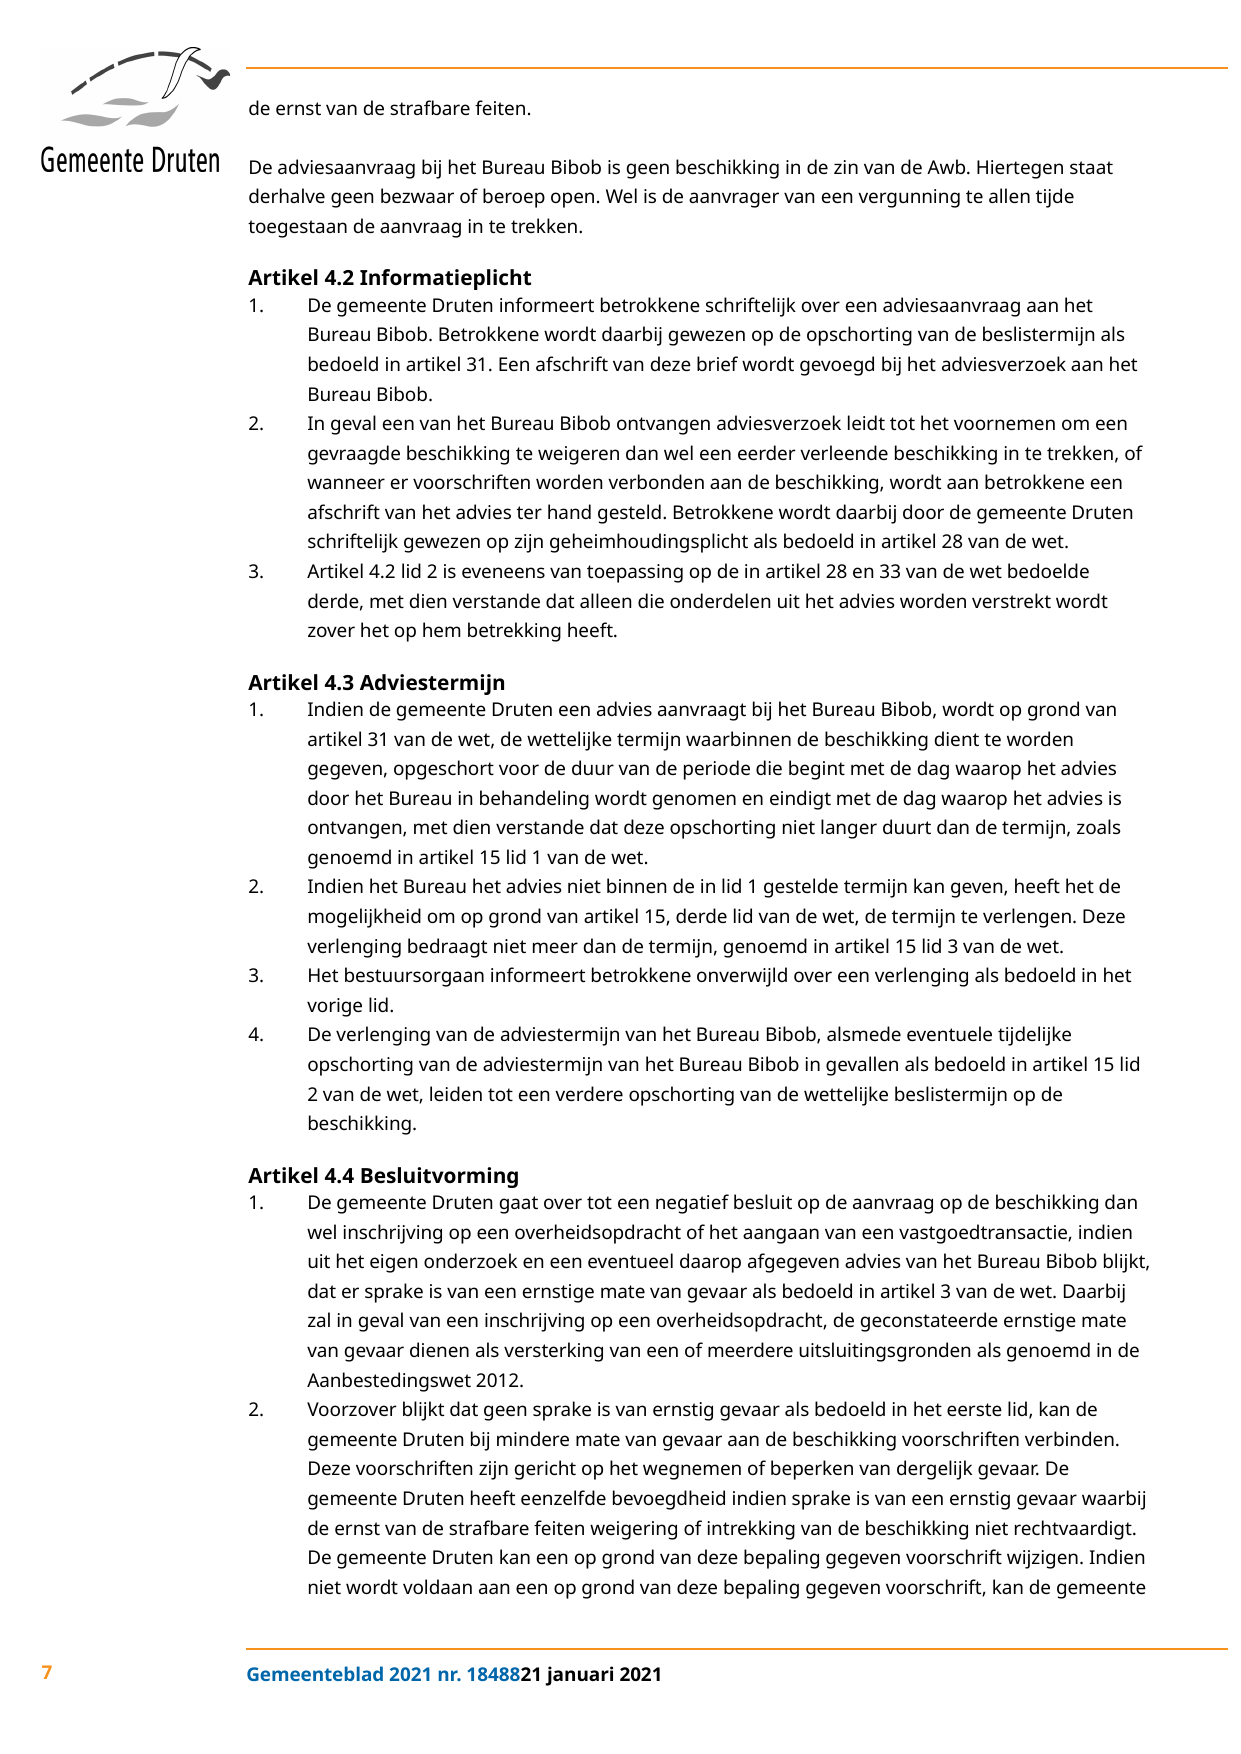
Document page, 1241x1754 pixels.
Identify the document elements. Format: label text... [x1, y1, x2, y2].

picture [41, 47, 231, 172]
list De gemeente Druten gaat over tot een negatief besluit op de aanvraag op de beschikking dan wel inschrijving op een overheidsopdracht of het aangaan van een vastgoedtransactie, indien uit het eigen onderzoek en een eventueel daarop afgegeven advies van het Bureau Bibob blijkt, dat er sprake is van een ernstige mate van gevaar als bedoeld in artikel 3 van de wet. Daarbij zal in geval van een inschrijving op een overheidsopdracht, de geconstateerde ernstige mate van gevaar dienen als versterking van een of meerdere uitsluitingsgronden als genoemd in de Aanbestedingswet 2012. [248, 1189, 1152, 1392]
list De gemeente Druten informeert betrokkene schriftelijk over een adviesaanvraag aan het Bureau Bibob. Betrokkene wordt daarbij gewezen op de opschorting van de beslistermijn als bedoeld in artikel 31. Een afschrift van deze brief wordt gevoegd bij het adviesverzoek aan het Bureau Bibob. [248, 292, 1152, 406]
list De verlenging van de adviestermijn van het Bureau Bibob, alsmede eventuele tijdelijke opschorting van de adviestermijn van het Bureau Bibob in gevallen als bedoeld in artikel 15 lid 2 van de wet, leiden tot een verdere opschorting van de wettelijke beslistermijn op de beschikking. [248, 1022, 1152, 1136]
list artikel 31 van de wet, de wettelijke termijn waarbinnen de beschikking dient te worden gegeven, opgeschort voor de duur van de periode die begint met de dag waarop het advies door het Bureau in behandeling wordt genomen en eindigt met de dag waarop het advies is ontvangen, met dien verstande dat deze opschorting niet langer duurt dan de termijn, zoals genoemd in artikel 15 lid 1 van de wet. [248, 726, 1152, 870]
text de ernst van de strafbare feiten. [248, 95, 1152, 121]
list Het bestuursorgaan informeert betrokkene onverwijld over een verlenging als bedoeld in het vorige lid. [248, 962, 1152, 1018]
text Artikel 4.3 Adviestermijn [248, 668, 1152, 696]
text De adviesaanvraag bij het Bureau Bibob is geen beschikking in de zin van de Awb. Hiertegen staat derhalve geen bezwaar of beroep open. Wel is de aanvrager van een vergunning te allen tijde toegestaan de aanvraag in te trekken. [248, 154, 1152, 239]
text Artikel 4.2 Informatieplicht [248, 263, 1152, 292]
list Indien het Bureau het advies niet binnen de in lid 1 gestelde termijn kan geven, heeft het de mogelijkheid om op grond van artikel 15, derde lid van de wet, de termijn te verlengen. Deze verlenging bedraagt niet meer dan de termijn, genoemd in artikel 15 lid 3 van de wet. [248, 874, 1152, 959]
list Voorzover blijkt dat geen sprake is van ernstig gevaar als bedoeld in het eerste lid, kan de gemeente Druten bij mindere mate van gevaar aan de beschikking voorschriften verbinden. Deze voorschriften zijn gericht op het wegnemen of beperken van dergelijk gevaar. De gemeente Druten heeft eenzelfde bevoegdheid indien sprake is van een ernstig gevaar waarbij de ernst van de strafbare feiten weigering of intrekking van de beschikking niet rechtvaardigt. De gemeente Druten kan een op grond van deze bepaling gegeven voorschrift wijzigen. Indien niet wordt voldaan aan een op grond van deze bepaling gegeven voorschrift, kan de gemeente [248, 1396, 1152, 1599]
list In geval een van het Bureau Bibob ontvangen adviesverzoek leidt tot het voornemen om een gevraagde beschikking te weigeren dan wel een eerder verleende beschikking in te trekken, of wanneer er voorschriften worden verbonden aan de beschikking, wordt aan betrokkene een afschrift van het advies ter hand gesteld. Betrokkene wordt daarbij door de gemeente Druten schriftelijk gewezen op zijn geheimhoudingsplicht als bedoeld in artikel 28 van de wet. [248, 410, 1152, 554]
list Indien de gemeente Druten een advies aanvraagt bij het Bureau Bibob, wordt op grond van [248, 696, 1152, 722]
list Artikel 4.2 lid 2 is eveneens van toepassing op de in artikel 28 en 33 van de wet bedoelde derde, met dien verstande dat alleen die onderdelen uit het advies worden verstrekt wordt zover het op hem betrekking heeft. [248, 558, 1152, 643]
text Artikel 4.4 Besluitvorming [248, 1161, 1152, 1189]
